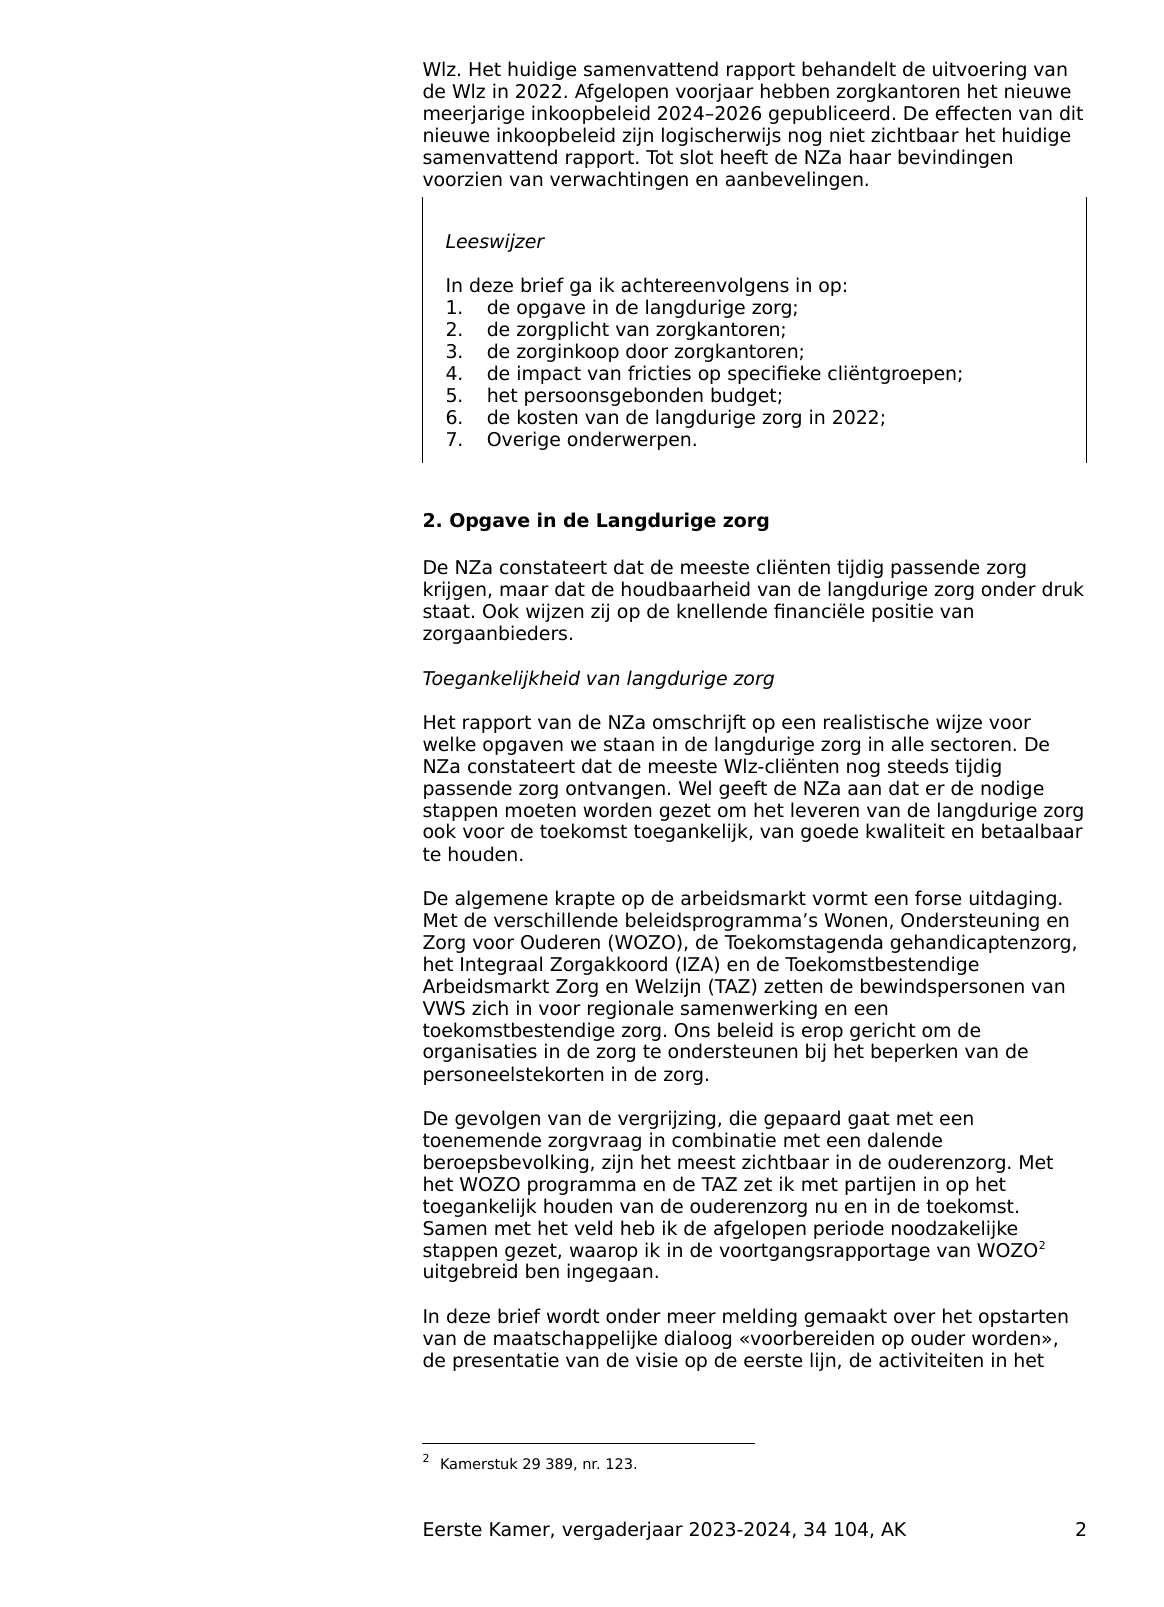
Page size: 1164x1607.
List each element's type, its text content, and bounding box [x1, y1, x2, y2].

text In deze brief wordt onder meer melding gemaakt over het opstarten van de maatschappelijke dialoog «voorbereiden op ouder worden», de presentatie van de visie op de eerste lijn, de activiteiten in het [422, 1306, 1087, 1372]
subtitle Toegankelijkheid van langdurige zorg [422, 667, 1087, 689]
text De algemene krapte op de arbeidsmarkt vormt een forse uitdaging. Met de verschillende beleidsprogramma’s Wonen, Ondersteuning en Zorg voor Ouderen (WOZO), de Toekomstagenda gehandicaptenzorg, het Integraal Zorgakkoord (IZA) en de Toekomstbestendige Arbeidsmarkt Zorg en Welzijn (TAZ) zetten de bewindspersonen van VWS zich in voor regionale samenwerking en een toekomstbestendige zorg. Ons beleid is erop gericht om de organisaties in de zorg te ondersteunen bij het beperken van de personeelstekorten in de zorg. [422, 888, 1087, 1085]
table_header Leeswijzer In deze brief ga ik achtereenvolgens in op: 1. de opgave in de langdurige zorg; 2. de zorgplicht van zorgkantoren; 3. de zorginkoop door zorgkantoren; 4. de impact van fricties op specifieke cliëntgroepen; 5. het persoonsgebonden budget; 6. de kosten van de langdurige zorg in 2022; 7. Overige onderwerpen. [423, 197, 1086, 463]
text De NZa constateert dat de meeste cliënten tijdig passende zorg krijgen, maar dat de houdbaarheid van de langdurige zorg onder druk staat. Ook wijzen zij op de knellende financiële positie van zorgaanbieders. [422, 557, 1087, 645]
subtitle 2. Opgave in de Langdurige zorg [422, 510, 1087, 532]
text De gevolgen van de vergrijzing, die gepaard gaat met een toenemende zorgvraag in combinatie met een dalende beroepsbevolking, zijn het meest zichtbaar in de ouderenzorg. Met het WOZO programma en de TAZ zet ik met partijen in op het toegankelijk houden van de ouderenzorg nu en in de toekomst. Samen met het veld heb ik de afgelopen periode noodzakelijke stappen gezet, waarop ik in de voortgangsrapportage van WOZO uitgebreid ben ingegaan. [422, 1108, 1087, 1283]
text Kamerstuk 29 389, nr. 123. [422, 1452, 1087, 1474]
text Wlz. Het huidige samenvattend rapport behandelt de uitvoering van de Wlz in 2022. Afgelopen voorjaar hebben zorgkantoren het nieuwe meerjarige inkoopbeleid 2024–2026 gepubliceerd. De effecten van dit nieuwe inkoopbeleid zijn logischerwijs nog niet zichtbaar het huidige samenvattend rapport. Tot slot heeft de NZa haar bevindingen voorzien van verwachtingen en aanbevelingen. [422, 59, 1087, 191]
text Het rapport van de NZa omschrijft op een realistische wijze voor welke opgaven we staan in de langdurige zorg in alle sectoren. De NZa constateert dat de meeste Wlz-cliënten nog steeds tijdig passende zorg ontvangen. Wel geeft de NZa aan dat er de nodige stappen moeten worden gezet om het leveren van de langdurige zorg ook voor de toekomst toegankelijk, van goede kwaliteit en betaalbaar te houden. [422, 712, 1087, 865]
